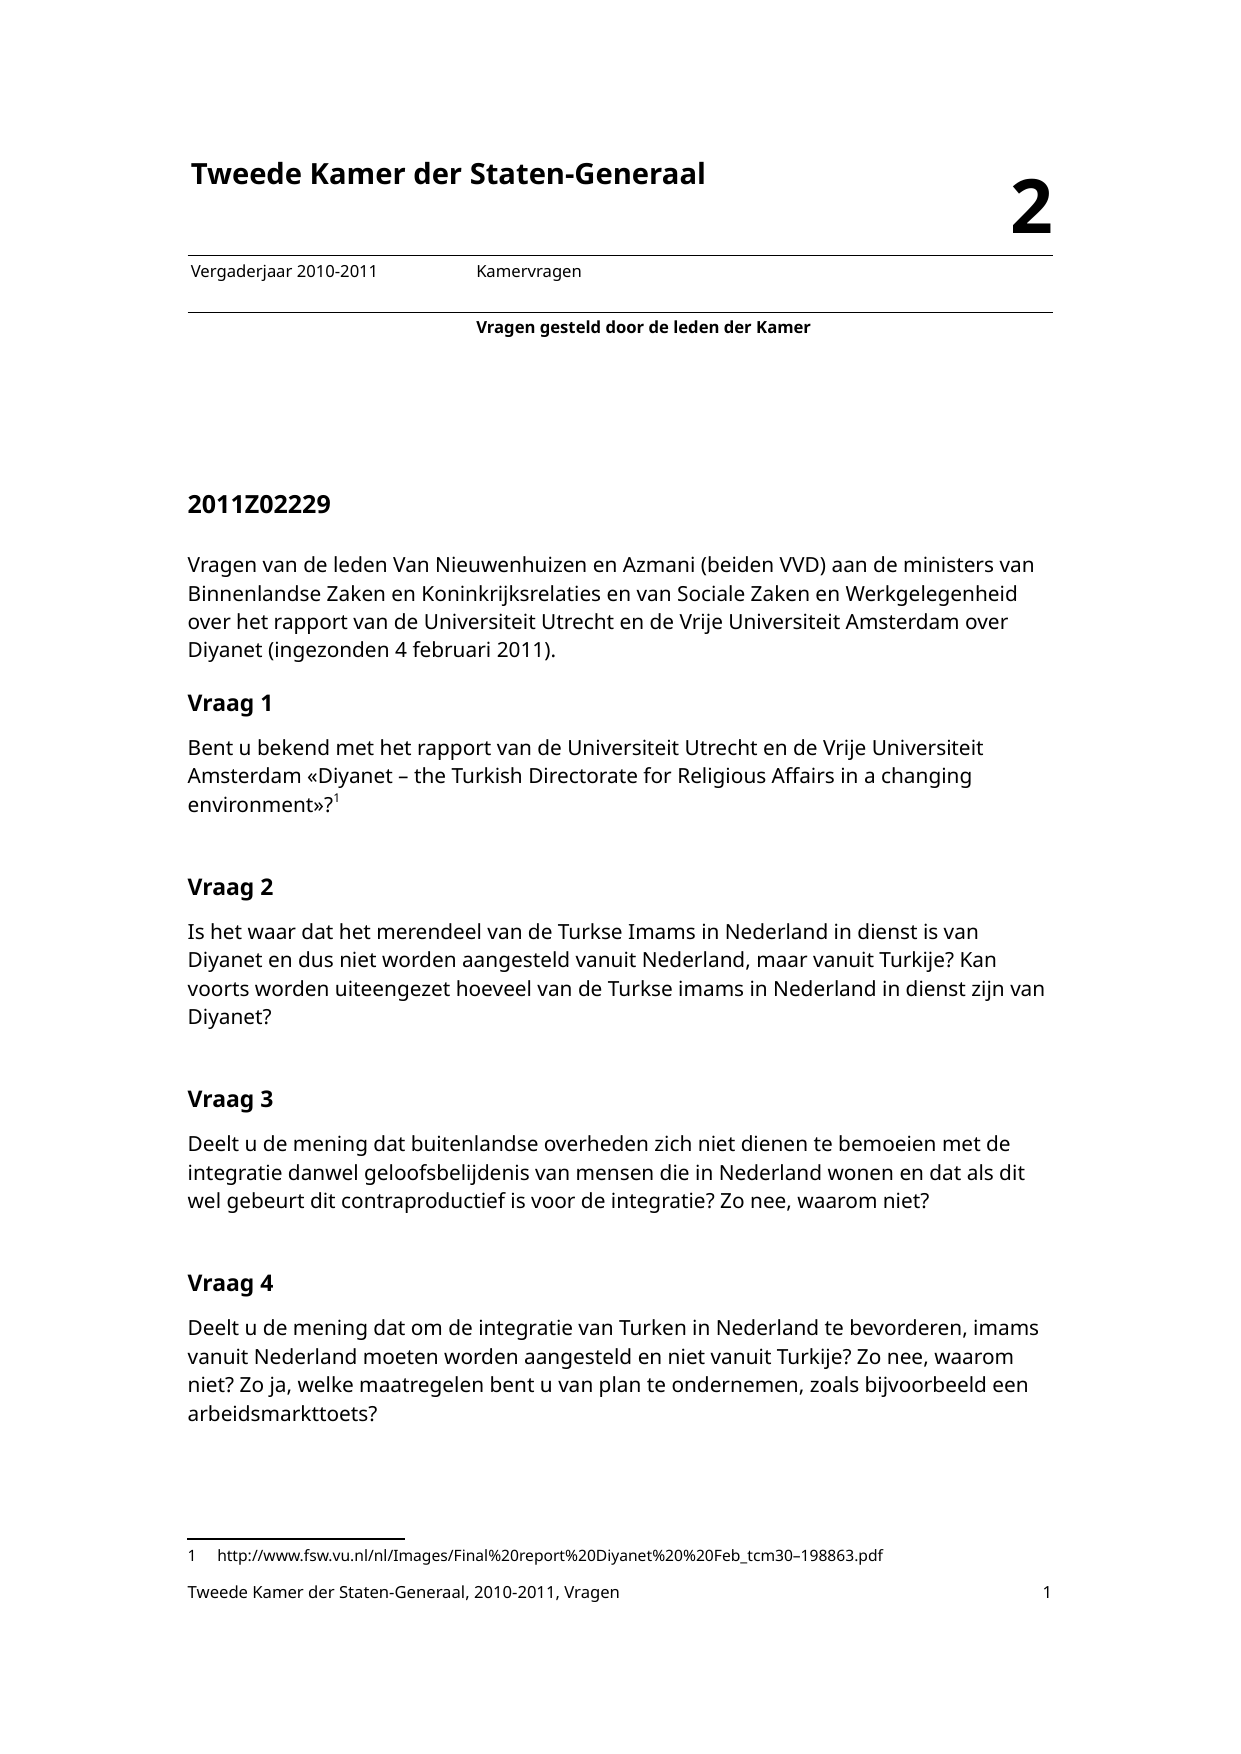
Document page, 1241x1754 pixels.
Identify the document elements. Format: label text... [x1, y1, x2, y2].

text Bent u bekend met het rapport van de Universiteit Utrecht en de Vrije Universiteit Amsterdam «Diyanet – the Turkish Directorate for Religious Affairs in a changing environment»? [187, 733, 1053, 818]
table_cell [188, 313, 473, 339]
subtitle Vraag 2 [187, 871, 1053, 902]
text Deelt u de mening dat buitenlandse overheden zich niet dienen te bemoeien met de integratie danwel geloofsbelijdenis van mensen die in Nederland wonen en dat als dit wel gebeurt dit contraproductief is voor de integratie? Zo nee, waarom niet? [187, 1129, 1053, 1215]
text Vragen van de leden Van Nieuwenhuizen en Azmani (beiden VVD) aan de ministers van Binnenlandse Zaken en Koninkrijksrelaties en van Sociale Zaken en Werkgelegenheid over het rapport van de Universiteit Utrecht en de Vrije Universiteit Amsterdam over Diyanet (ingezonden 4 februari 2011). [187, 550, 1053, 664]
text 2011Z02229 [187, 487, 1053, 521]
subtitle Vraag 1 [187, 687, 1053, 718]
subtitle Vraag 4 [187, 1267, 1053, 1298]
table_header 2 [880, 150, 1053, 255]
table_header Tweede Kamer der Staten-Generaal [188, 150, 879, 255]
text Is het waar dat het merendeel van de Turkse Imams in Nederland in dienst is van Diyanet en dus niet worden aangesteld vanuit Nederland, maar vanuit Turkije? Kan voorts worden uiteengezet hoeveel van de Turkse imams in Nederland in dienst zijn van Diyanet? [187, 917, 1053, 1031]
table_cell Kamervragen [473, 256, 1053, 312]
text http://www.fsw.vu.nl/nl/Images/Final%20report%20Diyanet%20%20Feb_tcm30–198863.pdf [187, 1509, 1053, 1566]
subtitle Vraag 3 [187, 1083, 1053, 1114]
text Deelt u de mening dat om de integratie van Turken in Nederland te bevorderen, imams vanuit Nederland moeten worden aangesteld en niet vanuit Turkije? Zo nee, waarom niet? Zo ja, welke maatregelen bent u van plan te ondernemen, zoals bijvoorbeeld een arbeidsmarkttoets? [187, 1313, 1053, 1427]
table_cell Vergaderjaar 2010-2011 [188, 256, 473, 312]
table_cell Vragen gesteld door de leden der Kamer [473, 313, 1053, 339]
